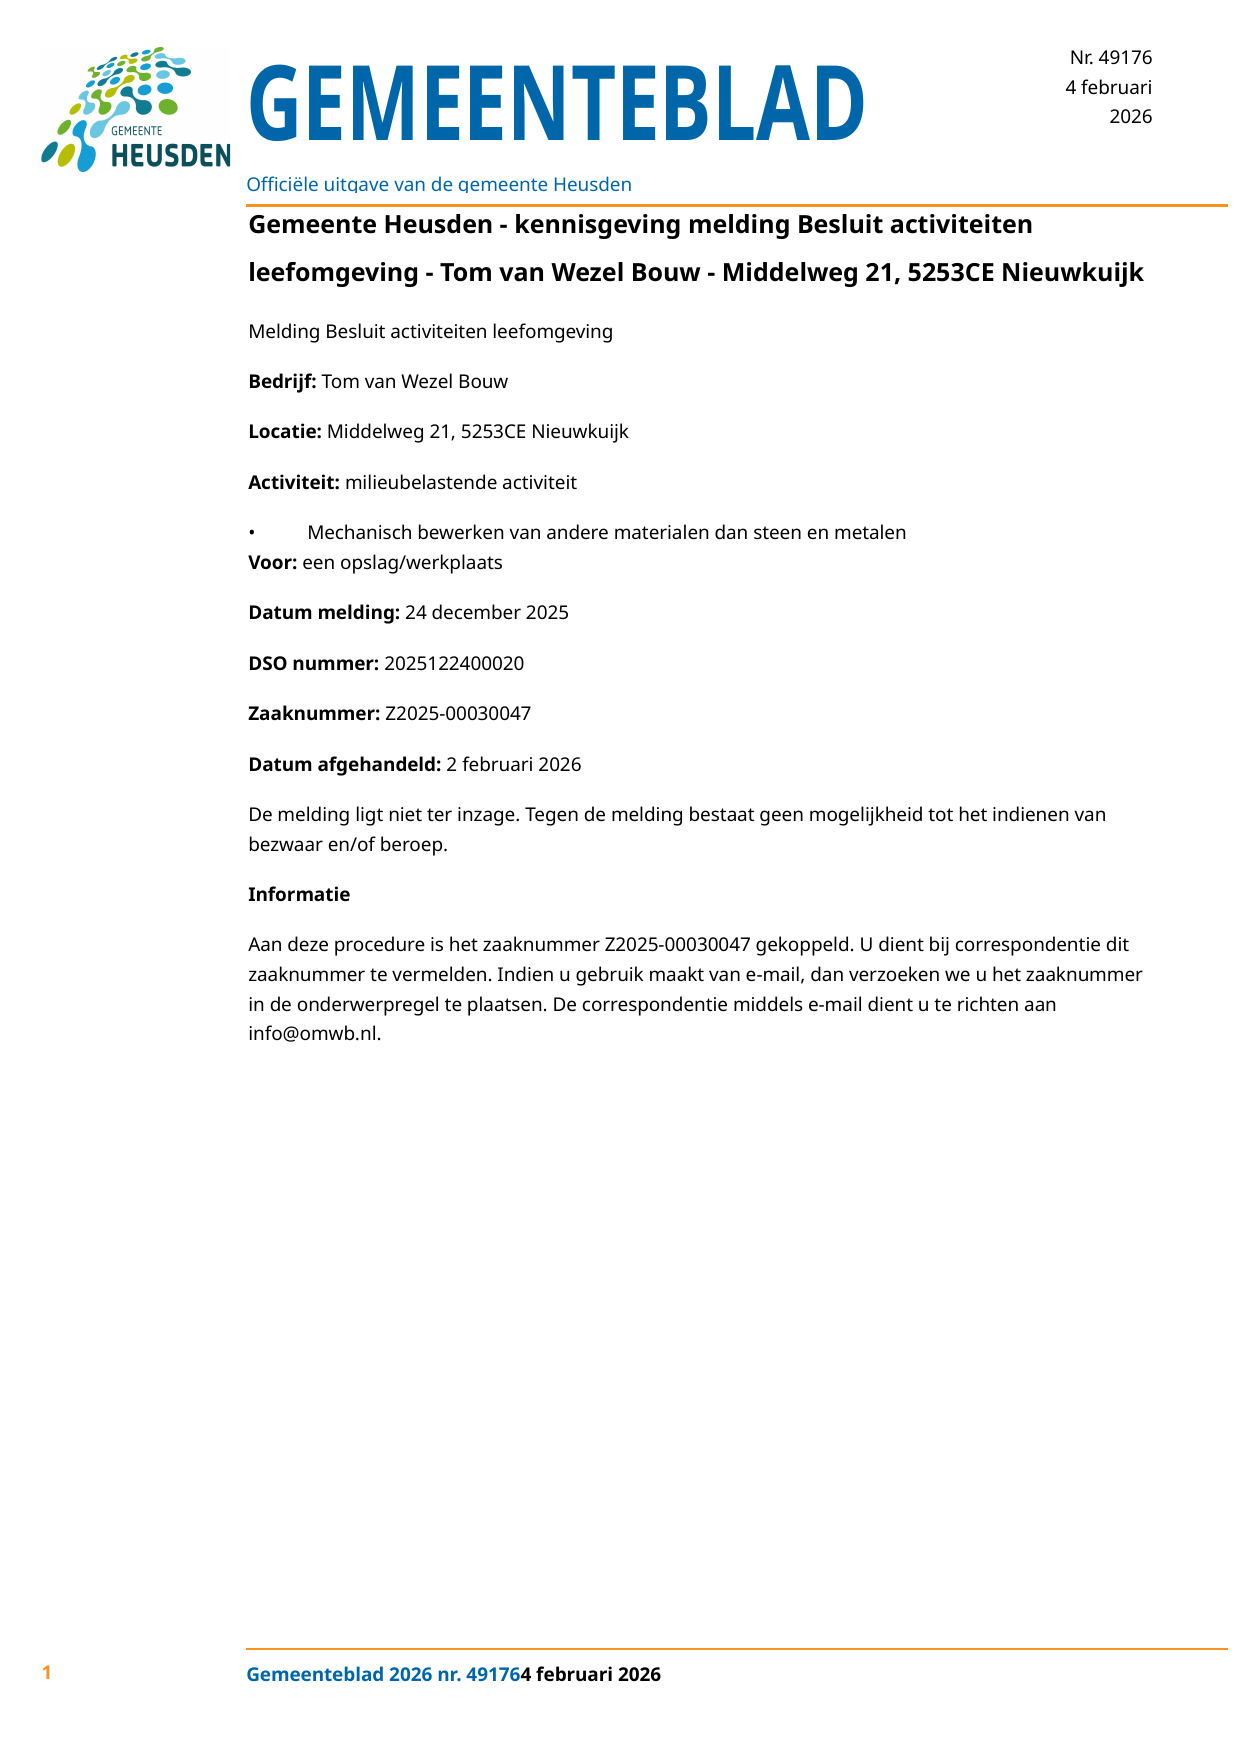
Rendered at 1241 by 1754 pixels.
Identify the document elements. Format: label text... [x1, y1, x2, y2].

text Aan deze procedure is het zaaknummer Z2025-00030047 gekoppeld. U dient bij correspondentie dit zaaknummer te vermelden. Indien u gebruik maakt van e-mail, dan verzoeken we u het zaaknummer in de onderwerpregel te plaatsen. De correspondentie middels e-mail dient u te richten aan info@omwb.nl. [248, 932, 1152, 1046]
text De melding ligt niet ter inzage. Tegen de melding bestaat geen mogelijkheid tot het indienen van bezwaar en/of beroep. [248, 801, 1152, 857]
picture [41, 47, 231, 172]
text Datum afgehandeld: 2 februari 2026 [248, 751, 1152, 777]
text Locatie: Middelweg 21, 5253CE Nieuwkuijk [248, 419, 1152, 444]
text Bedrijf: Tom van Wezel Bouw [248, 368, 1152, 394]
list Mechanisch bewerken van andere materialen dan steen en metalen [248, 519, 1152, 545]
text Informatie [248, 881, 1152, 907]
text Zaaknummer: Z2025-00030047 [248, 700, 1152, 726]
text Voor: een opslag/werkplaats [248, 549, 1152, 575]
text Gemeente Heusden - kennisgeving melding Besluit activiteiten leefomgeving - Tom van Wezel Bouw - Middelweg 21, 5253CE Nieuwkuijk [248, 207, 1152, 288]
text Datum melding: 24 december 2025 [248, 599, 1152, 625]
text Activiteit: milieubelastende activiteit [248, 469, 1152, 495]
text DSO nummer: 2025122400020 [248, 650, 1152, 676]
text Melding Besluit activiteiten leefomgeving [248, 318, 1152, 344]
